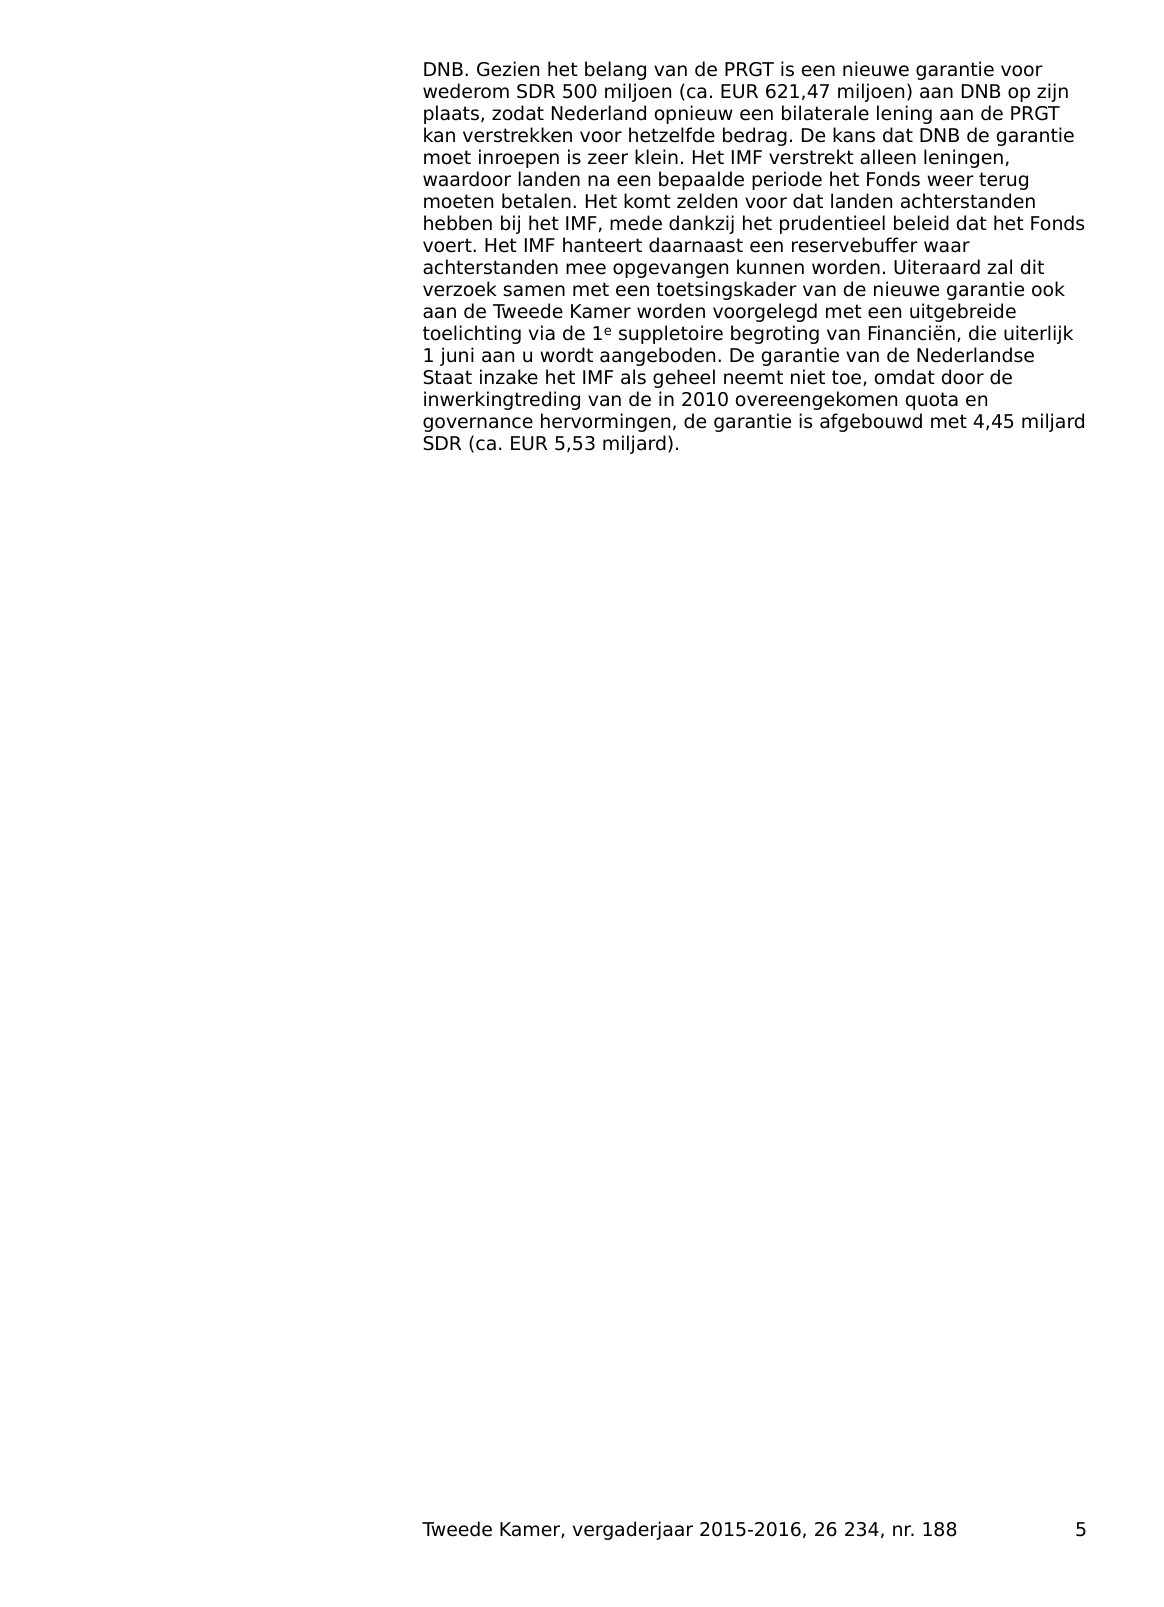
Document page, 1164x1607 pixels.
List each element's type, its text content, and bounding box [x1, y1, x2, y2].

text DNB. Gezien het belang van de PRGT is een nieuwe garantie voor wederom SDR 500 miljoen (ca. EUR 621,47 miljoen) aan DNB op zijn plaats, zodat Nederland opnieuw een bilaterale lening aan de PRGT kan verstrekken voor hetzelfde bedrag. De kans dat DNB de garantie moet inroepen is zeer klein. Het IMF verstrekt alleen leningen, waardoor landen na een bepaalde periode het Fonds weer terug moeten betalen. Het komt zelden voor dat landen achterstanden hebben bij het IMF, mede dankzij het prudentieel beleid dat het Fonds voert. Het IMF hanteert daarnaast een reservebuffer waar achterstanden mee opgevangen kunnen worden. Uiteraard zal dit verzoek samen met een toetsingskader van de nieuwe garantie ook aan de Tweede Kamer worden voorgelegd met een uitgebreide toelichting via de 1e suppletoire begroting van Financiën, die uiterlijk 1 juni aan u wordt aangeboden. De garantie van de Nederlandse Staat inzake het IMF als geheel neemt niet toe, omdat door de inwerkingtreding van de in 2010 overeengekomen quota en governance hervormingen, de garantie is afgebouwd met 4,45 miljard SDR (ca. EUR 5,53 miljard). [422, 59, 1087, 455]
